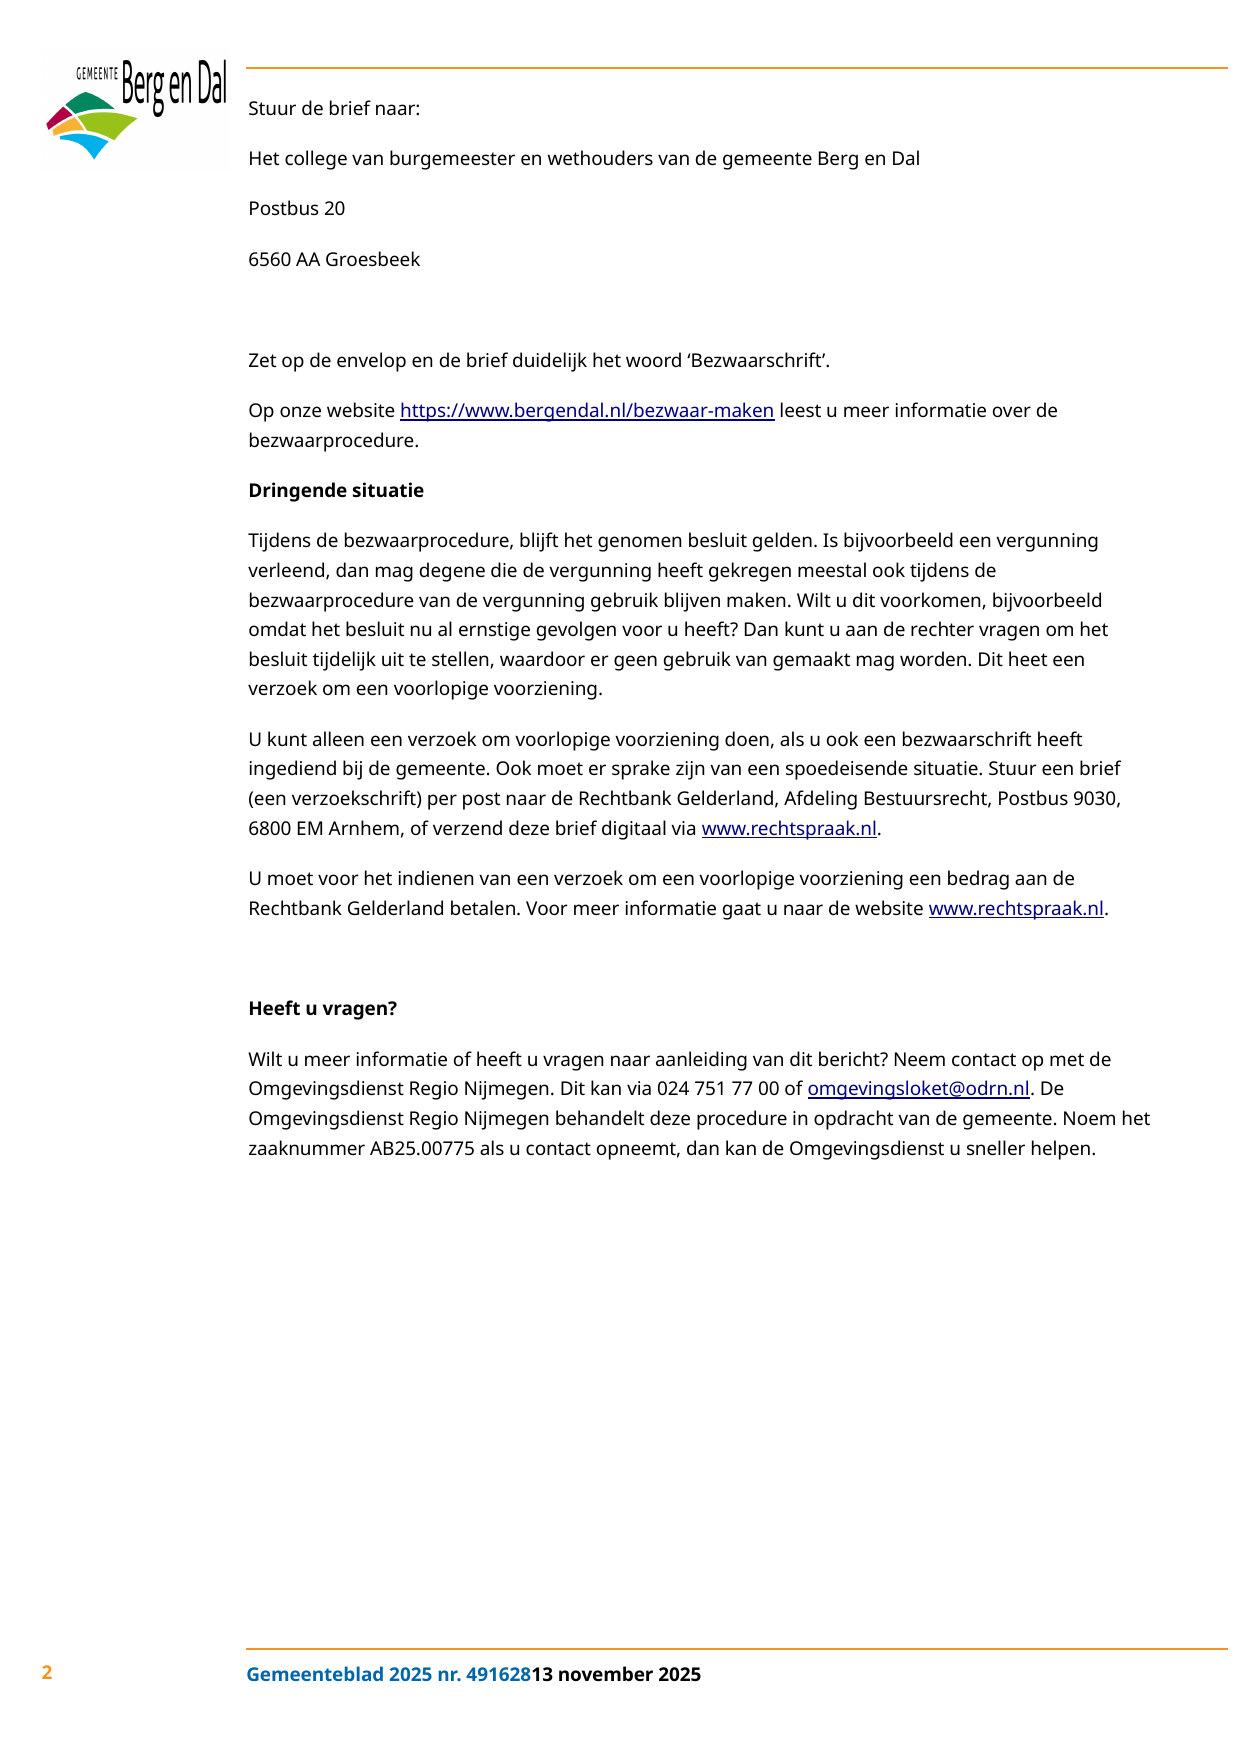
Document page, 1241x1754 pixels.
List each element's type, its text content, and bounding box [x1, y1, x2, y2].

text Stuur de brief naar: [248, 95, 1152, 121]
text U kunt alleen een verzoek om voorlopige voorziening doen, als u ook een bezwaarschrift heeft ingediend bij de gemeente. Ook moet er sprake zijn van een spoedeisende situatie. Stuur een brief (een verzoekschrift) per post naar de Rechtbank Gelderland, Afdeling Bestuursrecht, Postbus 9030, 6800 EM Arnhem, of verzend deze brief digitaal via www.rechtspraak.nl. [248, 726, 1152, 841]
text Wilt u meer informatie of heeft u vragen naar aanleiding van dit bericht? Neem contact op met de Omgevingsdienst Regio Nijmegen. Dit kan via 024 751 77 00 of omgevingsloket@odrn.nl. De Omgevingsdienst Regio Nijmegen behandelt deze procedure in opdracht van de gemeente. Noem het zaaknummer AB25.00775 als u contact opneemt, dan kan de Omgevingsdienst u sneller helpen. [248, 1046, 1152, 1161]
text Postbus 20 [248, 196, 1152, 221]
picture [41, 47, 231, 172]
text Heeft u vragen? [248, 996, 1152, 1021]
text Dringende situatie [248, 477, 1152, 503]
text Het college van burgemeester en wethouders van de gemeente Berg en Dal [248, 145, 1152, 171]
text Op onze website https://www.bergendal.nl/bezwaar-maken leest u meer informatie over de bezwaarprocedure. [248, 397, 1152, 453]
text Tijdens de bezwaarprocedure, blijft het genomen besluit gelden. Is bijvoorbeeld een vergunning verleend, dan mag degene die de vergunning heeft gekregen meestal ook tijdens de bezwaarprocedure van de vergunning gebruik blijven maken. Wilt u dit voorkomen, bijvoorbeeld omdat het besluit nu al ernstige gevolgen voor u heeft? Dan kunt u aan de rechter vragen om het besluit tijdelijk uit te stellen, waardoor er geen gebruik van gemaakt mag worden. Dit heet een verzoek om een voorlopige voorziening. [248, 528, 1152, 701]
text Zet op de envelop en de brief duidelijk het woord ‘Bezwaarschrift’. [248, 347, 1152, 373]
text U moet voor het indienen van een verzoek om een voorlopige voorziening een bedrag aan de Rechtbank Gelderland betalen. Voor meer informatie gaat u naar de website www.rechtspraak.nl. [248, 865, 1152, 921]
text 6560 AA Groesbeek [248, 246, 1152, 272]
